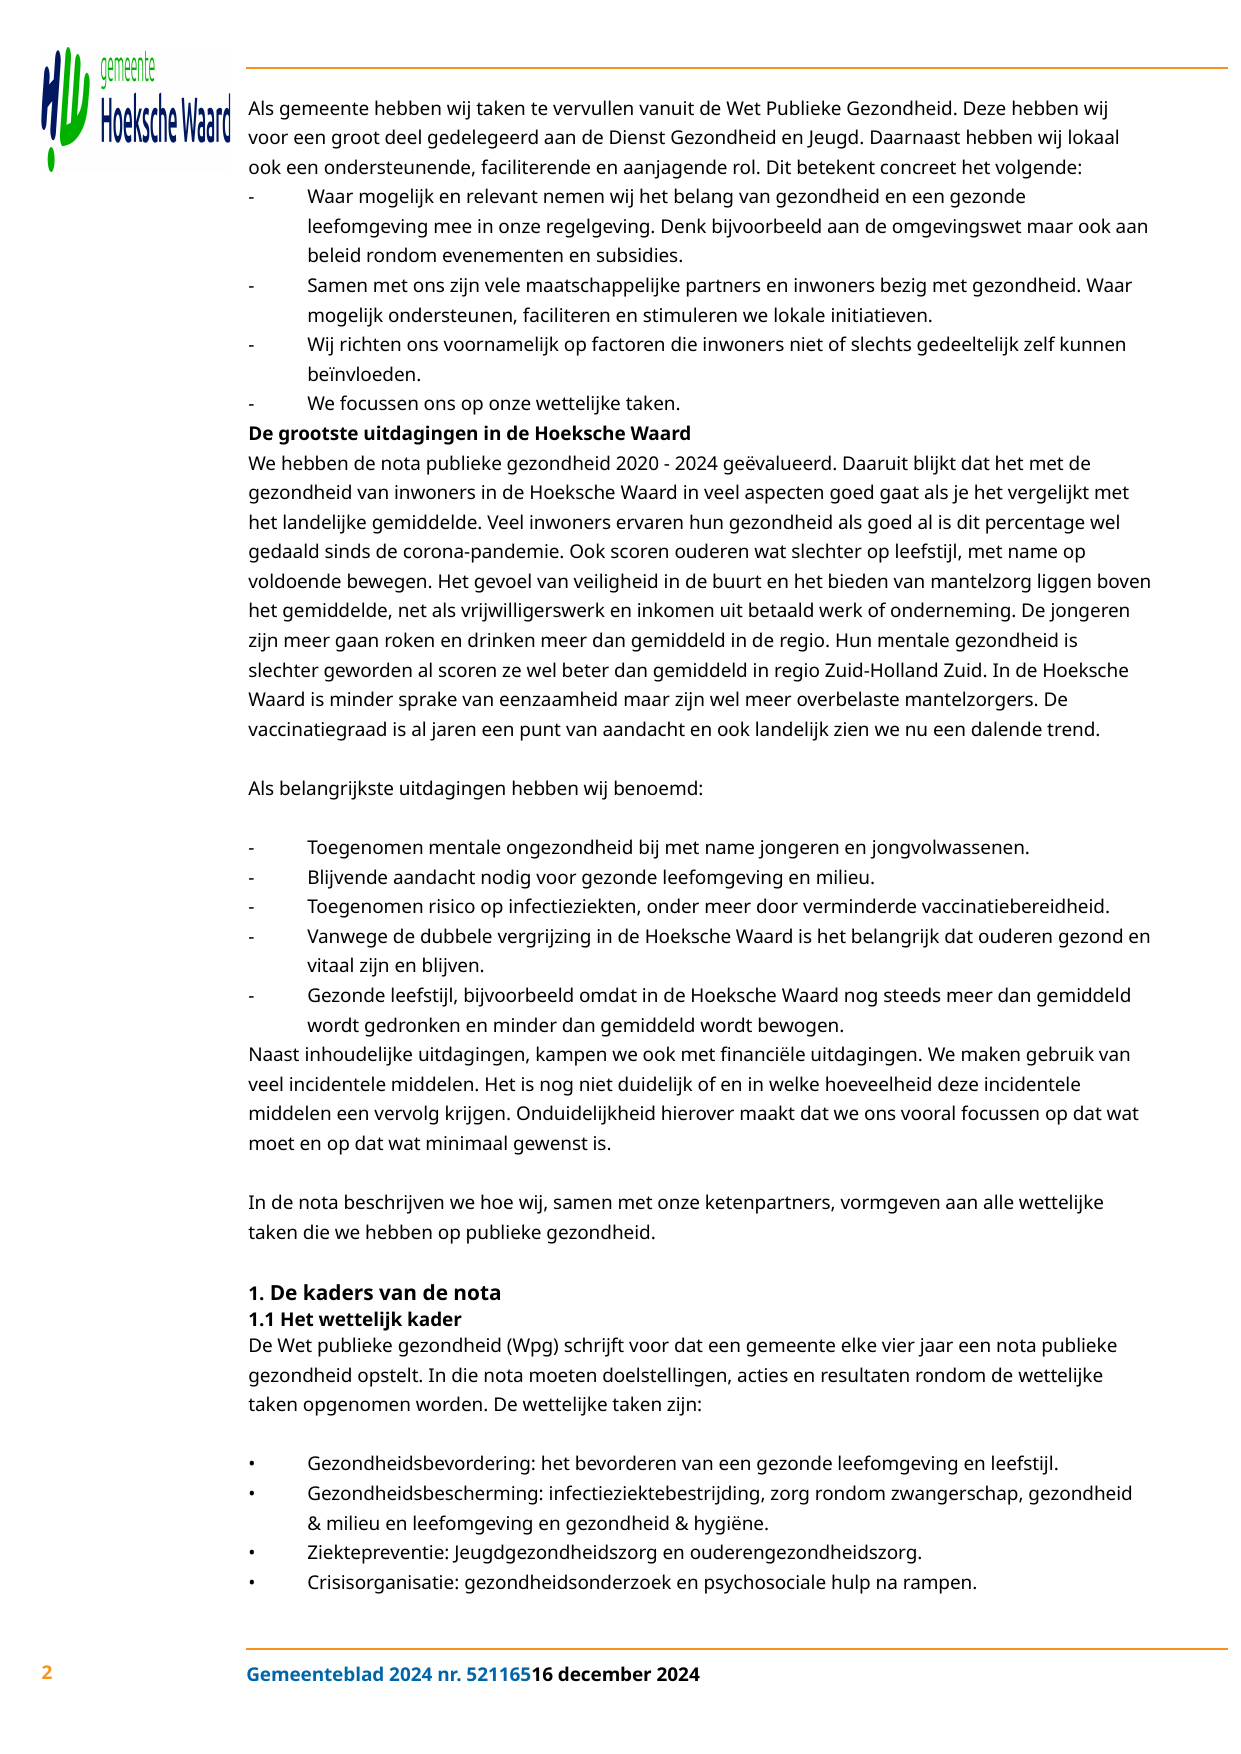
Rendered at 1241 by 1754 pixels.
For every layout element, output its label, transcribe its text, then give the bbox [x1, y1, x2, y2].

list Crisisorganisatie: gezondheidsonderzoek en psychosociale hulp na rampen. [248, 1569, 1152, 1595]
list Gezondheidsbevordering: het bevorderen van een gezonde leefomgeving en leefstijl. [248, 1451, 1152, 1476]
text De Wet publieke gezondheid (Wpg) schrijft voor dat een gemeente elke vier jaar een nota publieke gezondheid opstelt. In die nota moeten doelstellingen, acties en resultaten rondom de wettelijke taken opgenomen worden. De wettelijke taken zijn: [248, 1332, 1152, 1417]
list We focussen ons op onze wettelijke taken. [248, 391, 1152, 416]
text Als belangrijkste uitdagingen hebben wij benoemd: [248, 775, 1152, 801]
list Gezondheidsbescherming: infectieziektebestrijding, zorg rondom zwangerschap, gezondheid & milieu en leefomgeving en gezondheid & hygiëne. [248, 1480, 1152, 1536]
text Als gemeente hebben wij taken te vervullen vanuit de Wet Publieke Gezondheid. Deze hebben wij voor een groot deel gedelegeerd aan de Dienst Gezondheid en Jeugd. Daarnaast hebben wij lokaal ook een ondersteunende, faciliterende en aanjagende rol. Dit betekent concreet het volgende: [248, 95, 1152, 180]
list Toegenomen mentale ongezondheid bij met name jongeren en jongvolwassenen. [248, 834, 1152, 860]
list Wij richten ons voornamelijk op factoren die inwoners niet of slechts gedeeltelijk zelf kunnen beïnvloeden. [248, 331, 1152, 387]
text We hebben de nota publieke gezondheid 2020 - 2024 geëvalueerd. Daaruit blijkt dat het met de gezondheid van inwoners in de Hoeksche Waard in veel aspecten goed gaat als je het vergelijkt met het landelijke gemiddelde. Veel inwoners ervaren hun gezondheid als goed al is dit percentage wel gedaald sinds de corona-pandemie. Ook scoren ouderen wat slechter op leefstijl, met name op voldoende bewegen. Het gevoel van veiligheid in de buurt en het bieden van mantelzorg liggen boven het gemiddelde, net als vrijwilligerswerk en inkomen uit betaald werk of onderneming. De jongeren zijn meer gaan roken en drinken meer dan gemiddeld in de regio. Hun mentale gezondheid is slechter geworden al scoren ze wel beter dan gemiddeld in regio Zuid-Holland Zuid. In de Hoeksche Waard is minder sprake van eenzaamheid maar zijn wel meer overbelaste mantelzorgers. De vaccinatiegraad is al jaren een punt van aandacht en ook landelijk zien we nu een dalende trend. [248, 450, 1152, 742]
list Vanwege de dubbele vergrijzing in de Hoeksche Waard is het belangrijk dat ouderen gezond en vitaal zijn en blijven. [248, 923, 1152, 978]
list Toegenomen risico op infectieziekten, onder meer door verminderde vaccinatiebereidheid. [248, 893, 1152, 919]
picture [41, 47, 231, 172]
text In de nota beschrijven we hoe wij, samen met onze ketenpartners, vormgeven aan alle wettelijke taken die we hebben op publieke gezondheid. [248, 1189, 1152, 1245]
text 1. De kaders van de nota [248, 1278, 1152, 1307]
text De grootste uitdagingen in de Hoeksche Waard [248, 420, 1152, 446]
list Ziektepreventie: Jeugdgezondheidszorg en ouderengezondheidszorg. [248, 1539, 1152, 1565]
text Naast inhoudelijke uitdagingen, kampen we ook met financiële uitdagingen. We maken gebruik van veel incidentele middelen. Het is nog niet duidelijk of en in welke hoeveelheid deze incidentele middelen een vervolg krijgen. Onduidelijkheid hierover maakt dat we ons vooral focussen op dat wat moet en op dat wat minimaal gewenst is. [248, 1041, 1152, 1156]
list Gezonde leefstijl, bijvoorbeeld omdat in de Hoeksche Waard nog steeds meer dan gemiddeld wordt gedronken en minder dan gemiddeld wordt bewogen. [248, 982, 1152, 1038]
list Waar mogelijk en relevant nemen wij het belang van gezondheid en een gezonde leefomgeving mee in onze regelgeving. Denk bijvoorbeeld aan de omgevingswet maar ook aan beleid rondom evenementen en subsidies. [248, 183, 1152, 268]
text 1.1 Het wettelijk kader [248, 1307, 1152, 1332]
list Samen met ons zijn vele maatschappelijke partners en inwoners bezig met gezondheid. Waar mogelijk ondersteunen, faciliteren en stimuleren we lokale initiatieven. [248, 272, 1152, 328]
list Blijvende aandacht nodig voor gezonde leefomgeving en milieu. [248, 864, 1152, 890]
